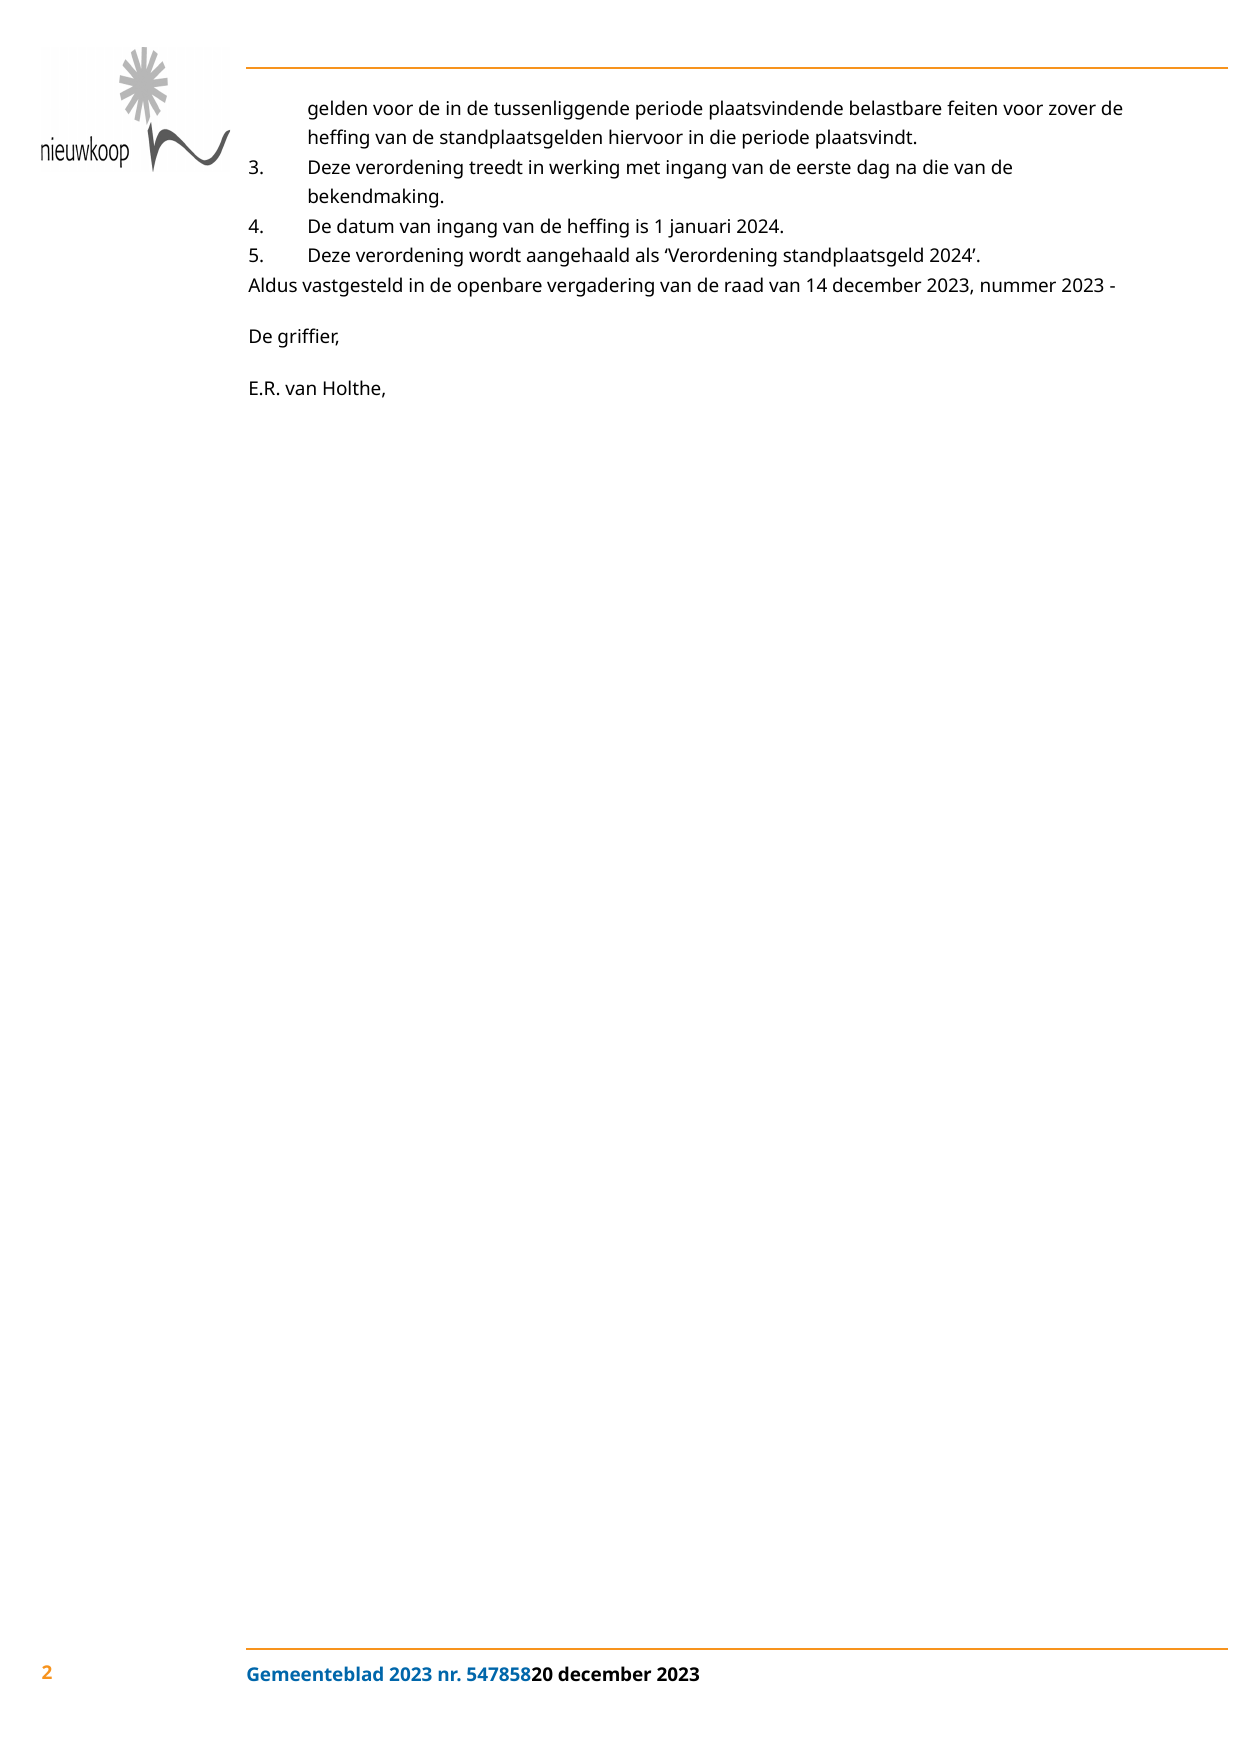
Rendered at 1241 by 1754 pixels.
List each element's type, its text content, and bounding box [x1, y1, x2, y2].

text De griffier, [248, 324, 1152, 349]
list gelden voor de in de tussenliggende periode plaatsvindende belastbare feiten voor zover de heffing van de standplaatsgelden hiervoor in die periode plaatsvindt. [248, 95, 1152, 150]
text Aldus vastgesteld in de openbare vergadering van de raad van 14 december 2023, nummer 2023 - [248, 272, 1152, 298]
list De datum van ingang van de heffing is 1 januari 2024. [248, 213, 1152, 239]
text E.R. van Holthe, [248, 375, 1152, 401]
list Deze verordening wordt aangehaald als ‘Verordening standplaatsgeld 2024’. [248, 243, 1152, 268]
list Deze verordening treedt in werking met ingang van de eerste dag na die van de bekendmaking. [248, 154, 1152, 209]
picture [41, 47, 231, 172]
